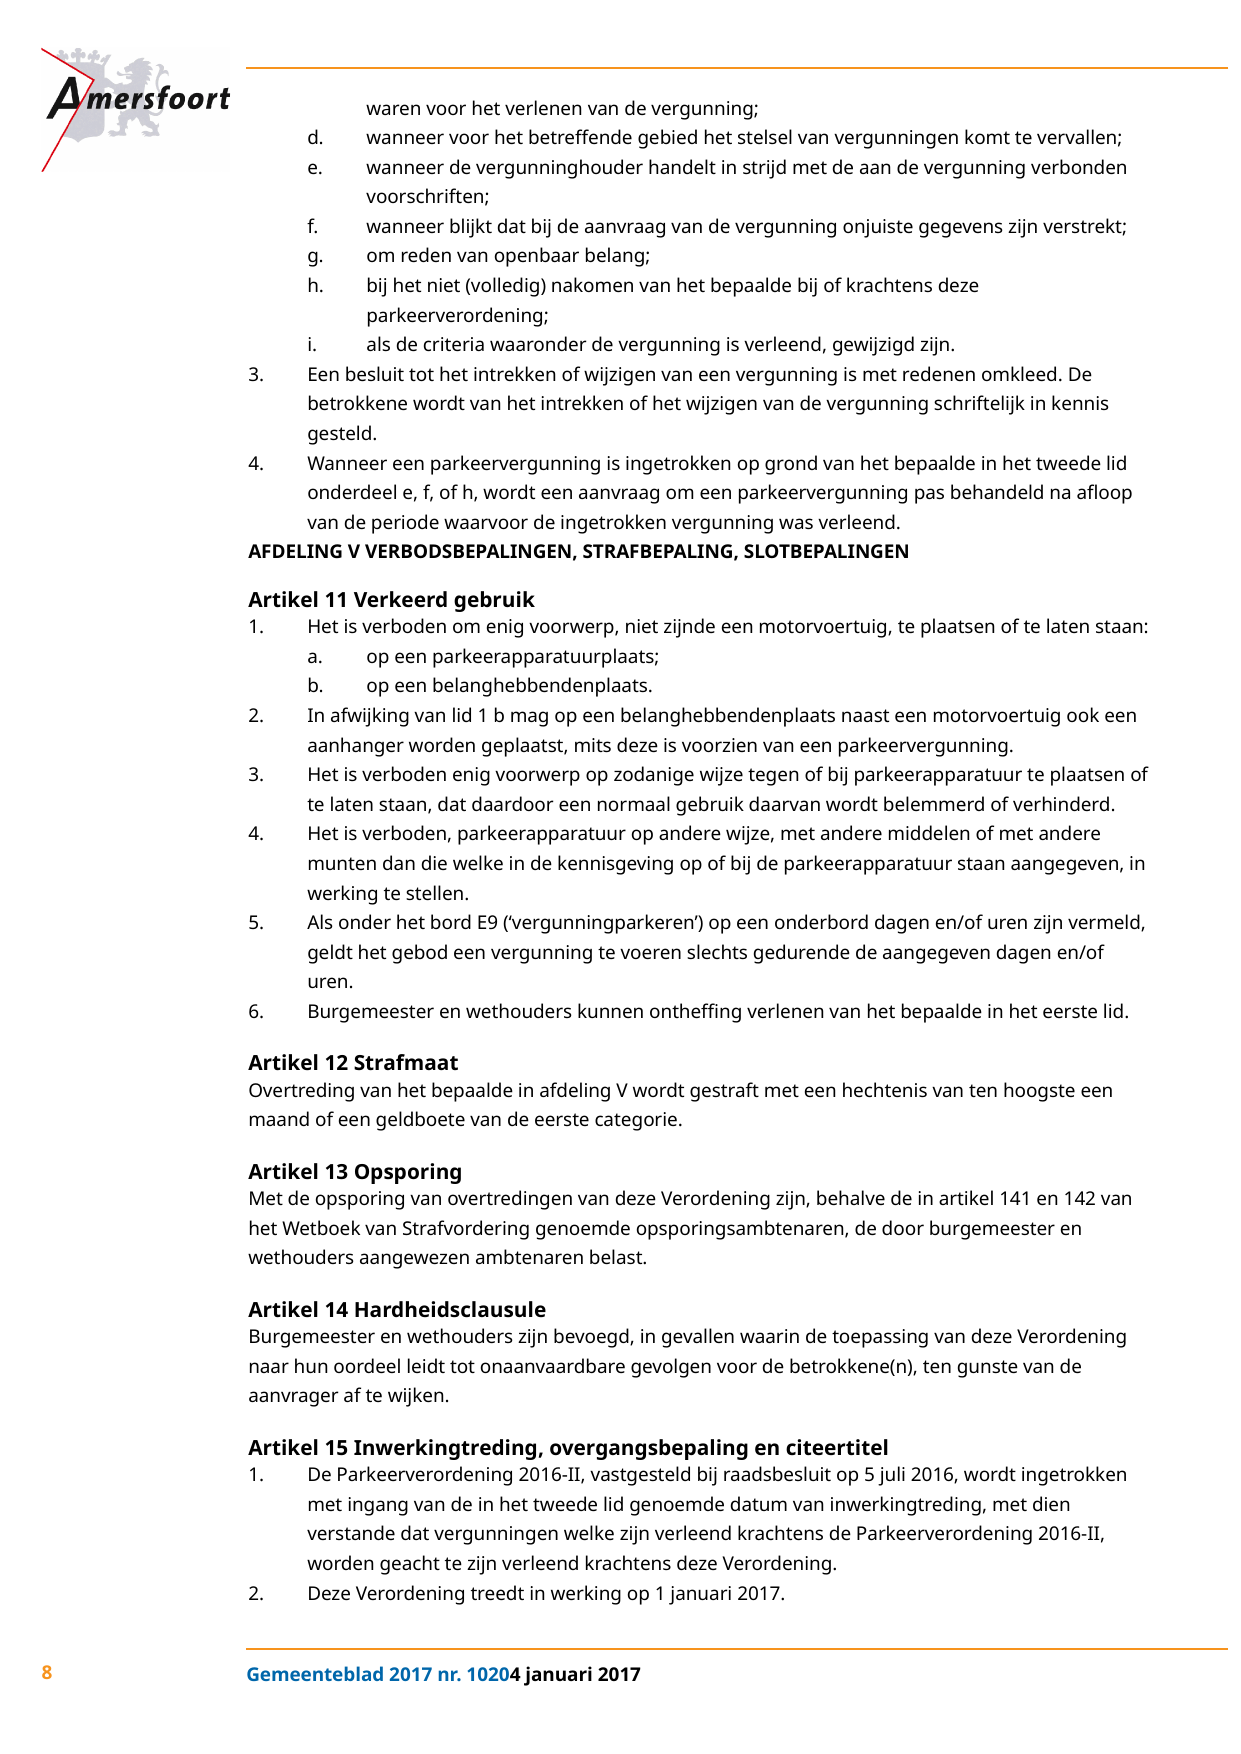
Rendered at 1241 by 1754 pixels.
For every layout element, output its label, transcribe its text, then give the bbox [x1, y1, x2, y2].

list wanneer voor het betreffende gebied het stelsel van vergunningen komt te vervallen; [307, 124, 1152, 150]
list bij het niet (volledig) nakomen van het bepaalde bij of krachtens deze parkeerverordening; [307, 272, 1152, 328]
text Artikel 15 Inwerkingtreding, overgangsbepaling en citeertitel [248, 1433, 1152, 1461]
list Wanneer een parkeervergunning is ingetrokken op grond van het bepaalde in het tweede lid onderdeel e, f, of h, wordt een aanvraag om een parkeervergunning pas behandeld na afloop van de periode waarvoor de ingetrokken vergunning was verleend. [248, 450, 1152, 535]
list wanneer de vergunninghouder handelt in strijd met de aan de vergunning verbonden voorschriften; [307, 154, 1152, 209]
list Een besluit tot het intrekken of wijzigen van een vergunning is met redenen omkleed. De betrokkene wordt van het intrekken of het wijzigen van de vergunning schriftelijk in kennis gesteld. [248, 361, 1152, 446]
text AFDELING V VERBODSBEPALINGEN, STRAFBEPALING, SLOTBEPALINGEN [248, 538, 1152, 564]
list op een belanghebbendenplaats. [307, 673, 1152, 698]
list als de criteria waaronder de vergunning is verleend, gewijzigd zijn. [307, 331, 1152, 357]
list Als onder het bord E9 (‘vergunningparkeren’) op een onderbord dagen en/of uren zijn vermeld, geldt het gebod een vergunning te voeren slechts gedurende de aangegeven dagen en/of uren. [248, 909, 1152, 994]
text Artikel 11 Verkeerd gebruik [248, 585, 1152, 613]
picture [41, 47, 231, 172]
text Burgemeester en wethouders zijn bevoegd, in gevallen waarin de toepassing van deze Verordening naar hun oordeel leidt tot onaanvaardbare gevolgen voor de betrokkene(n), ten gunste van de aanvrager af te wijken. [248, 1323, 1152, 1408]
text Artikel 14 Hardheidsclausule [248, 1295, 1152, 1323]
list In afwijking van lid 1 b mag op een belanghebbendenplaats naast een motorvoertuig ook een aanhanger worden geplaatst, mits deze is voorzien van een parkeervergunning. [248, 702, 1152, 758]
text Artikel 12 Strafmaat [248, 1048, 1152, 1077]
list op een parkeerapparatuurplaats; [307, 643, 1152, 669]
text Met de opsporing van overtredingen van deze Verordening zijn, behalve de in artikel 141 en 142 van het Wetboek van Strafvordering genoemde opsporingsambtenaren, de door burgemeester en wethouders aangewezen ambtenaren belast. [248, 1185, 1152, 1270]
list wanneer blijkt dat bij de aanvraag van de vergunning onjuiste gegevens zijn verstrekt; [307, 213, 1152, 239]
list Het is verboden enig voorwerp op zodanige wijze tegen of bij parkeerapparatuur te plaatsen of te laten staan, dat daardoor een normaal gebruik daarvan wordt belemmerd of verhinderd. [248, 761, 1152, 817]
list waren voor het verlenen van de vergunning; [307, 95, 1152, 121]
text Artikel 13 Opsporing [248, 1157, 1152, 1185]
list Het is verboden om enig voorwerp, niet zijnde een motorvoertuig, te plaatsen of te laten staan: [248, 613, 1152, 639]
list De Parkeerverordening 2016-II, vastgesteld bij raadsbesluit op 5 juli 2016, wordt ingetrokken met ingang van de in het tweede lid genoemde datum van inwerkingtreding, met dien verstande dat vergunningen welke zijn verleend krachtens de Parkeerverordening 2016-II, worden geacht te zijn verleend krachtens deze Verordening. [248, 1461, 1152, 1576]
text Overtreding van het bepaalde in afdeling V wordt gestraft met een hechtenis van ten hoogste een maand of een geldboete van de eerste categorie. [248, 1077, 1152, 1132]
list Burgemeester en wethouders kunnen ontheffing verlenen van het bepaalde in het eerste lid. [248, 998, 1152, 1024]
list Het is verboden, parkeerapparatuur op andere wijze, met andere middelen of met andere munten dan die welke in de kennisgeving op of bij de parkeerapparatuur staan aangegeven, in werking te stellen. [248, 821, 1152, 906]
list Deze Verordening treedt in werking op 1 januari 2017. [248, 1580, 1152, 1606]
list om reden van openbaar belang; [307, 243, 1152, 268]
